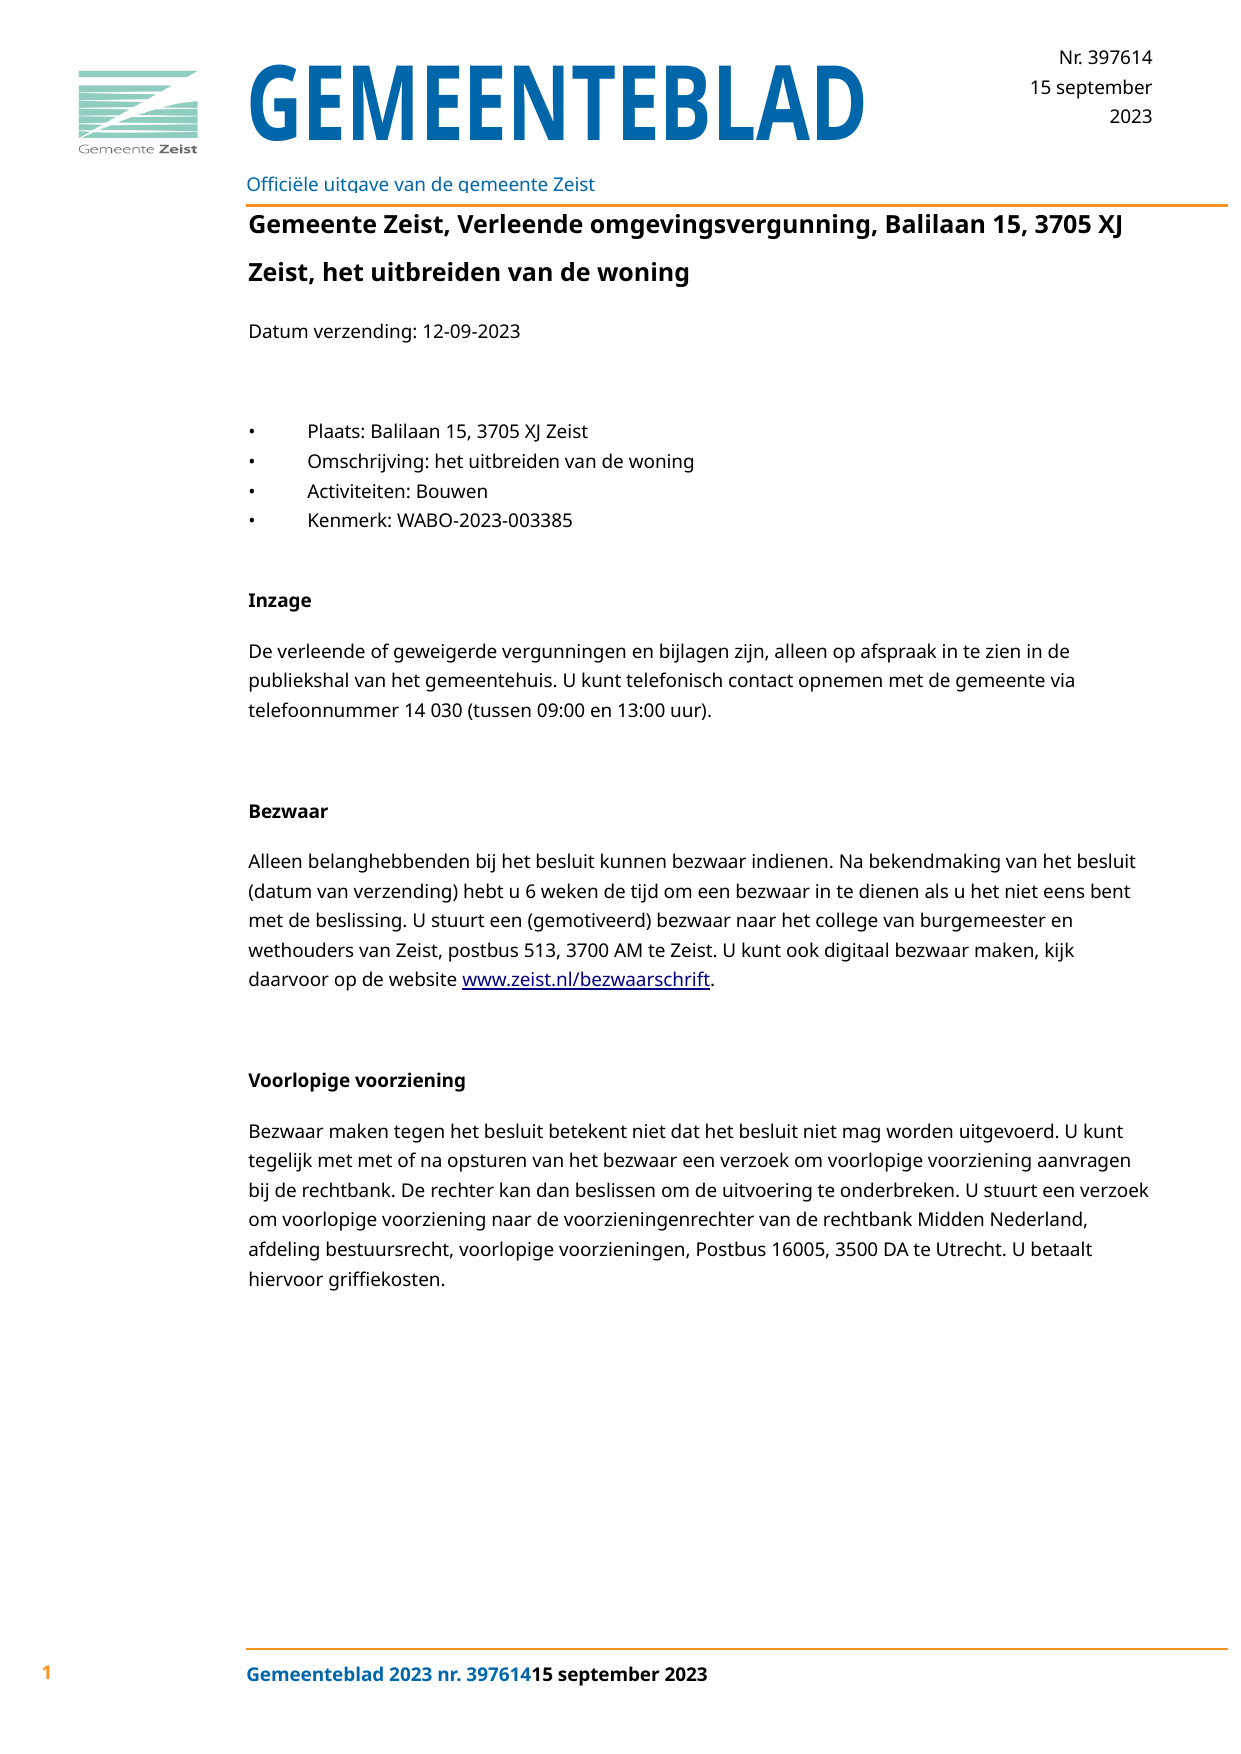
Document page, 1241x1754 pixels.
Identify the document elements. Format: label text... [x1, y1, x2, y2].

text Alleen belanghebbenden bij het besluit kunnen bezwaar indienen. Na bekendmaking van het besluit (datum van verzending) hebt u 6 weken de tijd om een bezwaar in te dienen als u het niet eens bent met de beslissing. U stuurt een (gemotiveerd) bezwaar naar het college van burgemeester en wethouders van Zeist, postbus 513, 3700 AM te Zeist. U kunt ook digitaal bezwaar maken, kijk daarvoor op de website www.zeist.nl/bezwaarschrift. [248, 848, 1152, 992]
list Activiteiten: Bouwen [248, 478, 1152, 504]
list Plaats: Balilaan 15, 3705 XJ Zeist [248, 419, 1152, 444]
list Kenmerk: WABO-2023-003385 [248, 507, 1152, 533]
text Bezwaar maken tegen het besluit betekent niet dat het besluit niet mag worden uitgevoerd. U kunt tegelijk met met of na opsturen van het bezwaar een verzoek om voorlopige voorziening aanvragen bij de rechtbank. De rechter kan dan beslissen om de uitvoering te onderbreken. U stuurt een verzoek om voorlopige voorziening naar de voorzieningenrechter van de rechtbank Midden Nederland, afdeling bestuursrecht, voorlopige voorzieningen, Postbus 16005, 3500 DA te Utrecht. U betaalt hiervoor griffiekosten. [248, 1118, 1152, 1292]
text Bezwaar [248, 798, 1152, 824]
text Gemeente Zeist, Verleende omgevingsvergunning, Balilaan 15, 3705 XJ Zeist, het uitbreiden van de woning [248, 207, 1152, 288]
text Inzage [248, 587, 1152, 613]
text Voorlopige voorziening [248, 1067, 1152, 1093]
picture [41, 47, 231, 172]
text De verleende of geweigerde vergunningen en bijlagen zijn, alleen op afspraak in te zien in de publiekshal van het gemeentehuis. U kunt telefonisch contact opnemen met de gemeente via telefoonnummer 14 030 (tussen 09:00 en 13:00 uur). [248, 638, 1152, 723]
text Datum verzending: 12-09-2023 [248, 318, 1152, 344]
list Omschrijving: het uitbreiden van de woning [248, 448, 1152, 474]
